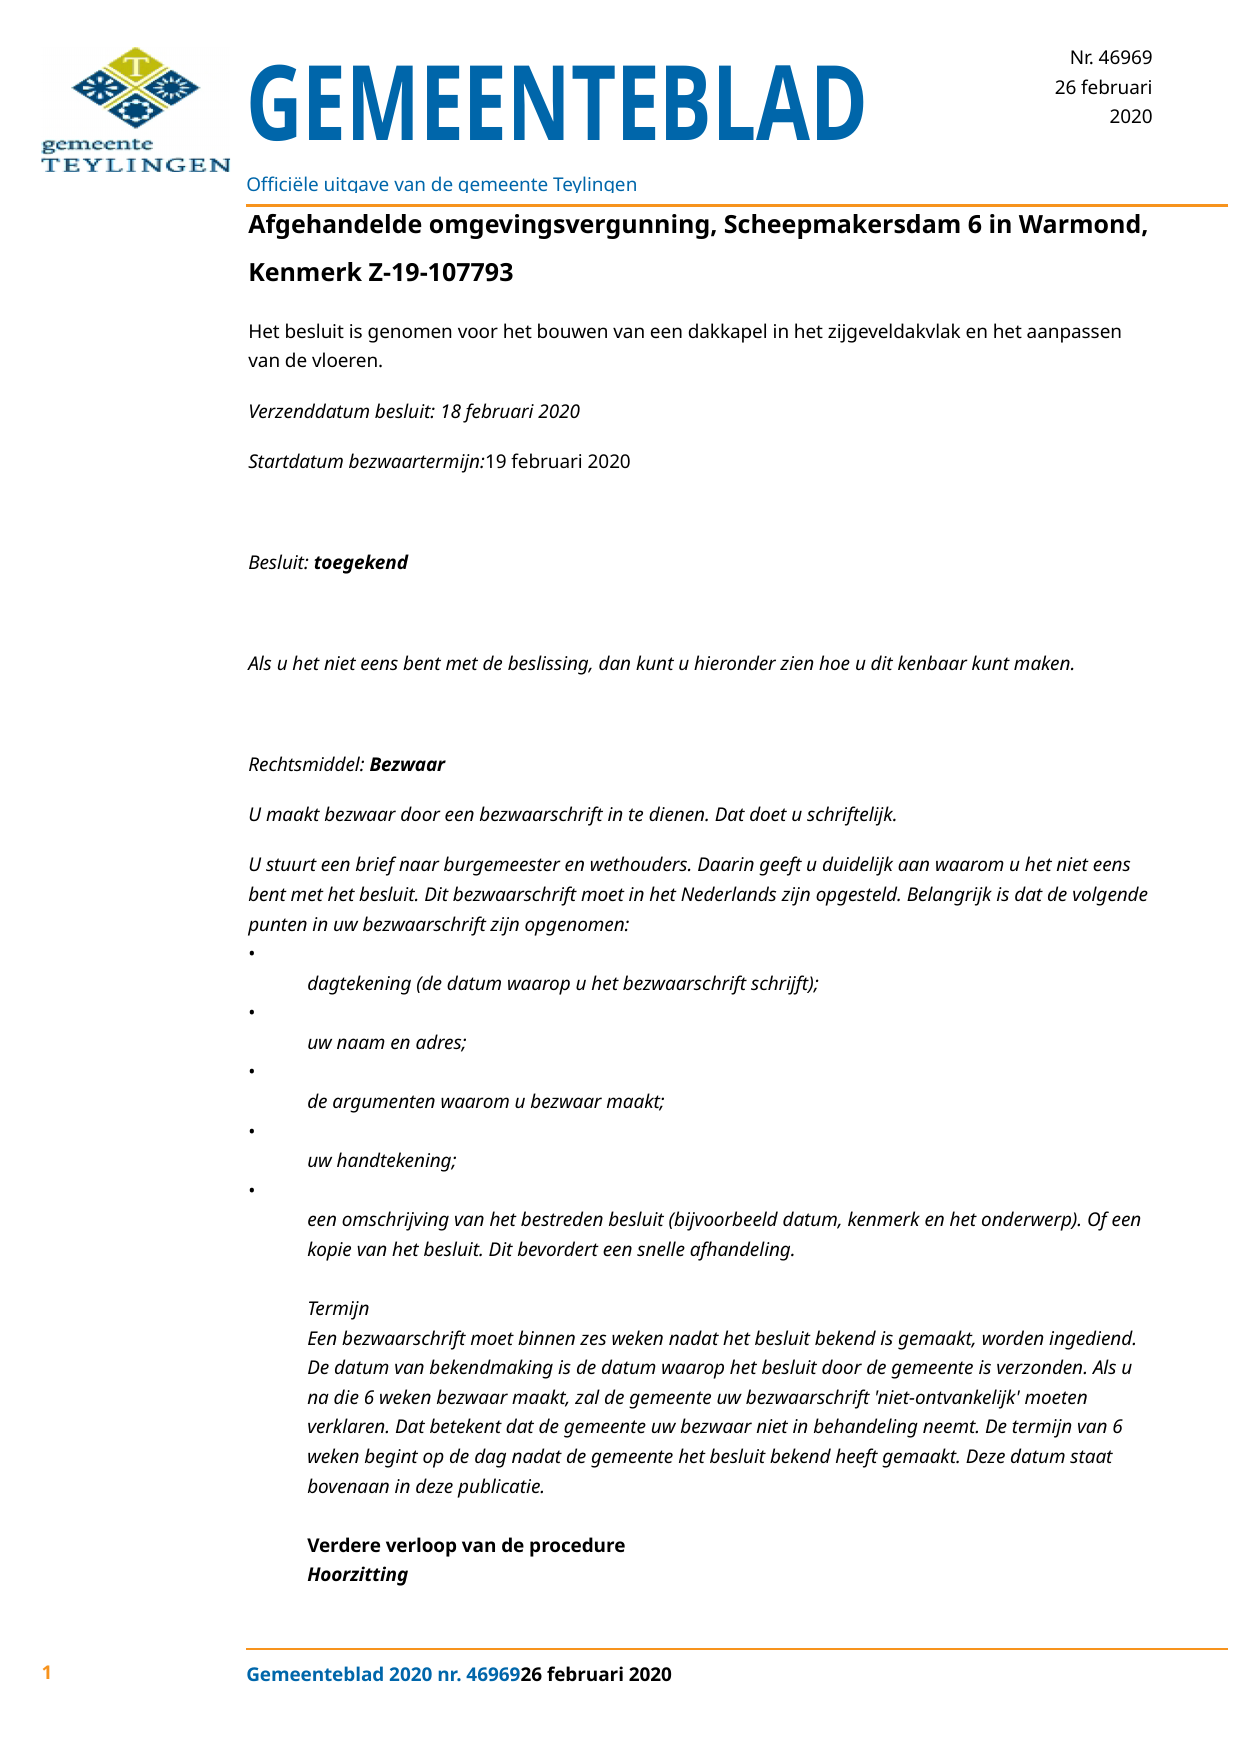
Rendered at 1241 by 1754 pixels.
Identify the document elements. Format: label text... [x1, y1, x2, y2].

list een omschrijving van het bestreden besluit (bijvoorbeeld datum, kenmerk en het onderwerp). Of een kopie van het besluit. Dit bevordert een snelle afhandeling. [248, 1207, 1152, 1262]
list uw naam en adres; [248, 1029, 1152, 1055]
text Verzenddatum besluit: 18 februari 2020 [248, 398, 1152, 424]
list de argumenten waarom u bezwaar maakt; [248, 1088, 1152, 1114]
list dagtekening (de datum waarop u het bezwaarschrift schrijft); [248, 970, 1152, 996]
text Als u het niet eens bent met de beslissing, dan kunt u hieronder zien hoe u dit kenbaar kunt maken. [248, 650, 1152, 676]
text U maakt bezwaar door een bezwaarschrift in te dienen. Dat doet u schriftelijk. [248, 801, 1152, 827]
list Hoorzitting [248, 1562, 1152, 1587]
list Verdere verloop van de procedure [248, 1532, 1152, 1558]
text Rechtsmiddel: Bezwaar [248, 751, 1152, 777]
list Termijn [248, 1295, 1152, 1321]
list uw handtekening; [248, 1147, 1152, 1173]
text Het besluit is genomen voor het bouwen van een dakkapel in het zijgeveldakvlak en het aanpassen van de vloeren. [248, 318, 1152, 373]
text Afgehandelde omgevingsvergunning, Scheepmakersdam 6 in Warmond, Kenmerk Z-19-107793 [248, 207, 1152, 288]
text Startdatum bezwaartermijn:19 februari 2020 [248, 448, 1152, 474]
picture [41, 47, 231, 172]
list Een bezwaarschrift moet binnen zes weken nadat het besluit bekend is gemaakt, worden ingediend. De datum van bekendmaking is de datum waarop het besluit door de gemeente is verzonden. Als u na die 6 weken bezwaar maakt, zal de gemeente uw bezwaarschrift 'niet-ontvankelijk' moeten verklaren. Dat betekent dat de gemeente uw bezwaar niet in behandeling neemt. De termijn van 6 weken begint op de dag nadat de gemeente het besluit bekend heeft gemaakt. Deze datum staat bovenaan in deze publicatie. [248, 1325, 1152, 1499]
text U stuurt een brief naar burgemeester en wethouders. Daarin geeft u duidelijk aan waarom u het niet eens bent met het besluit. Dit bezwaarschrift moet in het Nederlands zijn opgesteld. Belangrijk is dat de volgende punten in uw bezwaarschrift zijn opgenomen: [248, 852, 1152, 937]
text Besluit: toegekend [248, 549, 1152, 575]
